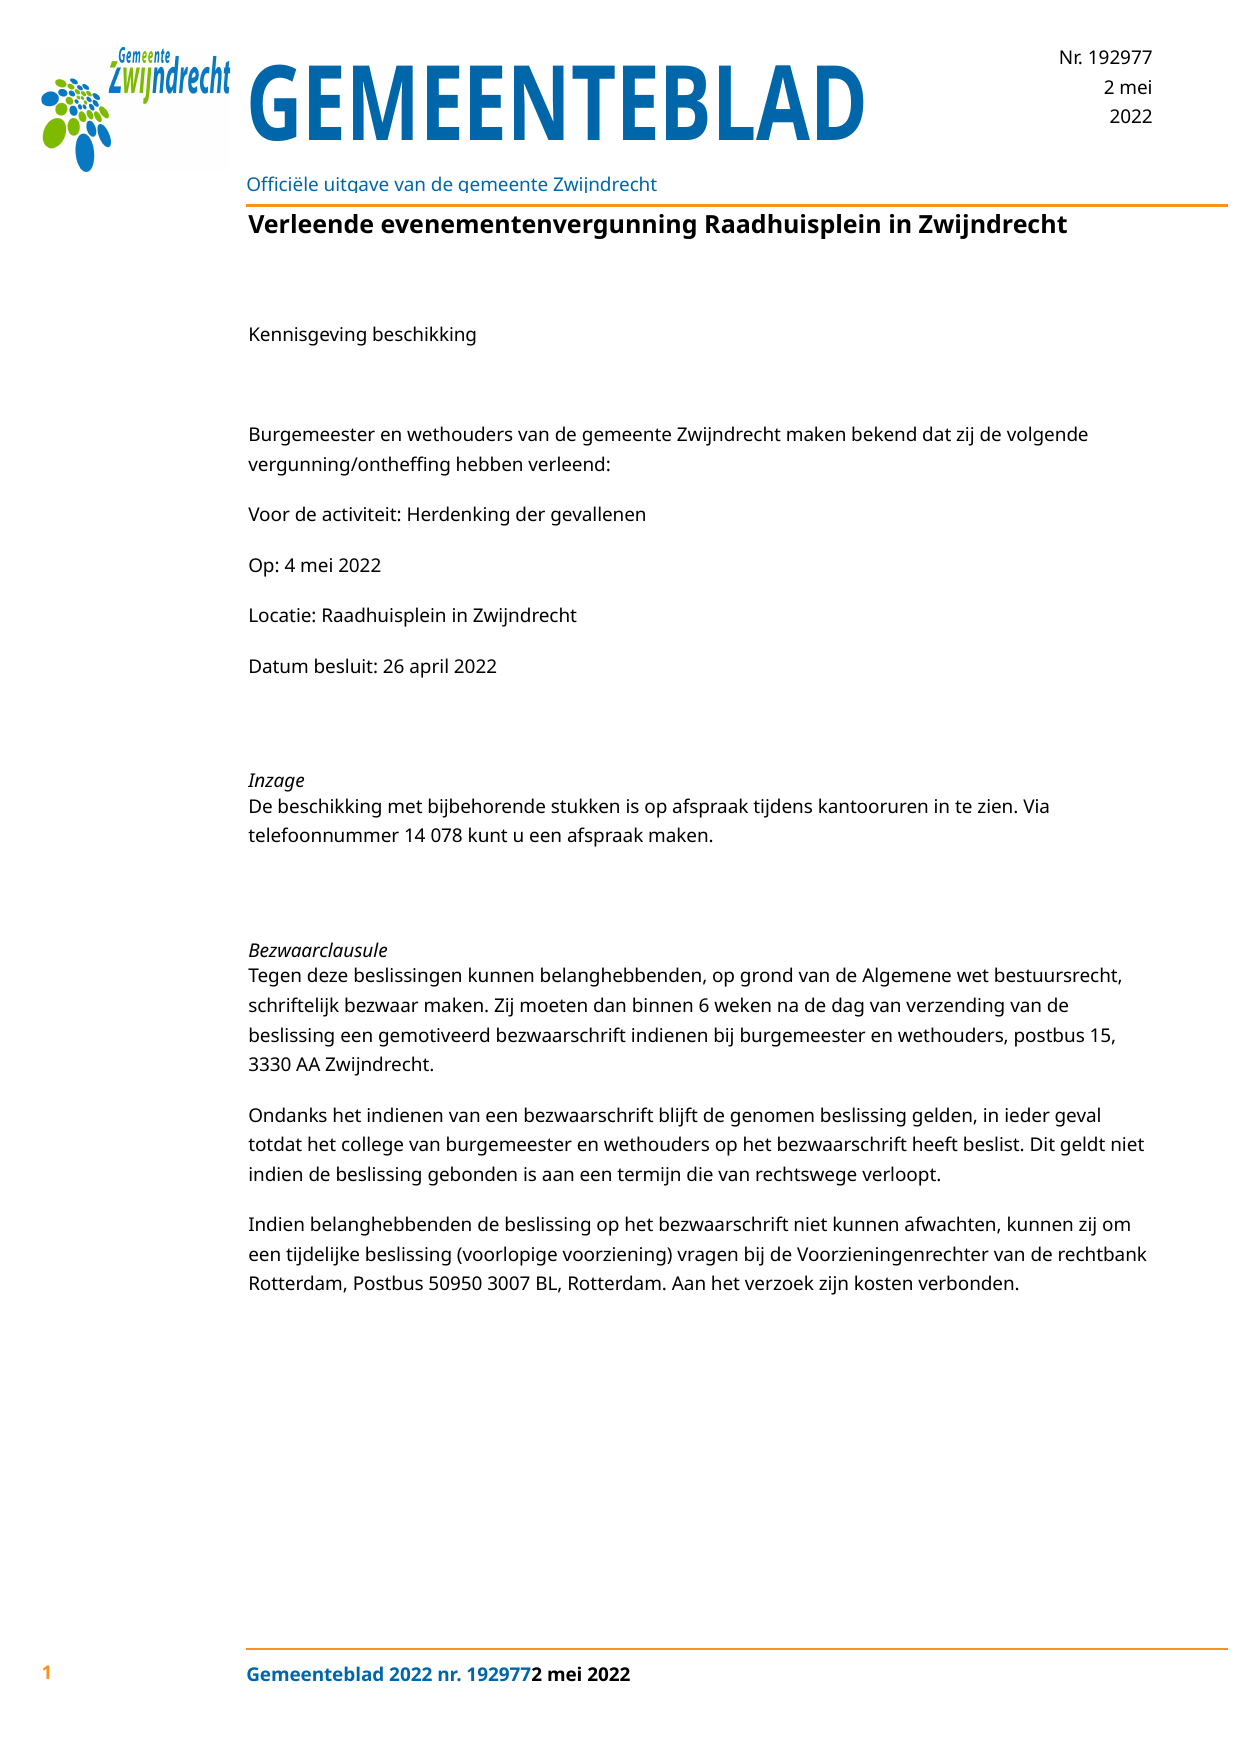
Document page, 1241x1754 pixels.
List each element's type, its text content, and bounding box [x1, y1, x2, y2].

text Datum besluit: 26 april 2022 [248, 653, 1152, 678]
text Verleende evenementenvergunning Raadhuisplein in Zwijndrecht [248, 207, 1152, 241]
text Op: 4 mei 2022 [248, 552, 1152, 578]
text Inzage [248, 767, 1152, 793]
text Tegen deze beslissingen kunnen belanghebbenden, op grond van de Algemene wet bestuursrecht, schriftelijk bezwaar maken. Zij moeten dan binnen 6 weken na de dag van verzending van de beslissing een gemotiveerd bezwaarschrift indienen bij burgemeester en wethouders, postbus 15, 3330 AA Zwijndrecht. [248, 963, 1152, 1077]
text Voor de activiteit: Herdenking der gevallenen [248, 502, 1152, 527]
text Locatie: Raadhuisplein in Zwijndrecht [248, 602, 1152, 628]
text Kennisgeving beschikking [248, 321, 1152, 346]
text Burgemeester en wethouders van de gemeente Zwijndrecht maken bekend dat zij de volgende vergunning/ontheffing hebben verleend: [248, 422, 1152, 477]
text De beschikking met bijbehorende stukken is op afspraak tijdens kantooruren in te zien. Via telefoonnummer 14 078 kunt u een afspraak maken. [248, 793, 1152, 848]
text Ondanks het indienen van een bezwaarschrift blijft de genomen beslissing gelden, in ieder geval totdat het college van burgemeester en wethouders op het bezwaarschrift heeft beslist. Dit geldt niet indien de beslissing gebonden is aan een termijn die van rechtswege verloopt. [248, 1102, 1152, 1187]
text Bezwaarclausule [248, 937, 1152, 963]
picture [41, 47, 231, 172]
text Indien belanghebbenden de beslissing op het bezwaarschrift niet kunnen afwachten, kunnen zij om een tijdelijke beslissing (voorlopige voorziening) vragen bij de Voorzieningenrechter van de rechtbank Rotterdam, Postbus 50950 3007 BL, Rotterdam. Aan het verzoek zijn kosten verbonden. [248, 1211, 1152, 1296]
